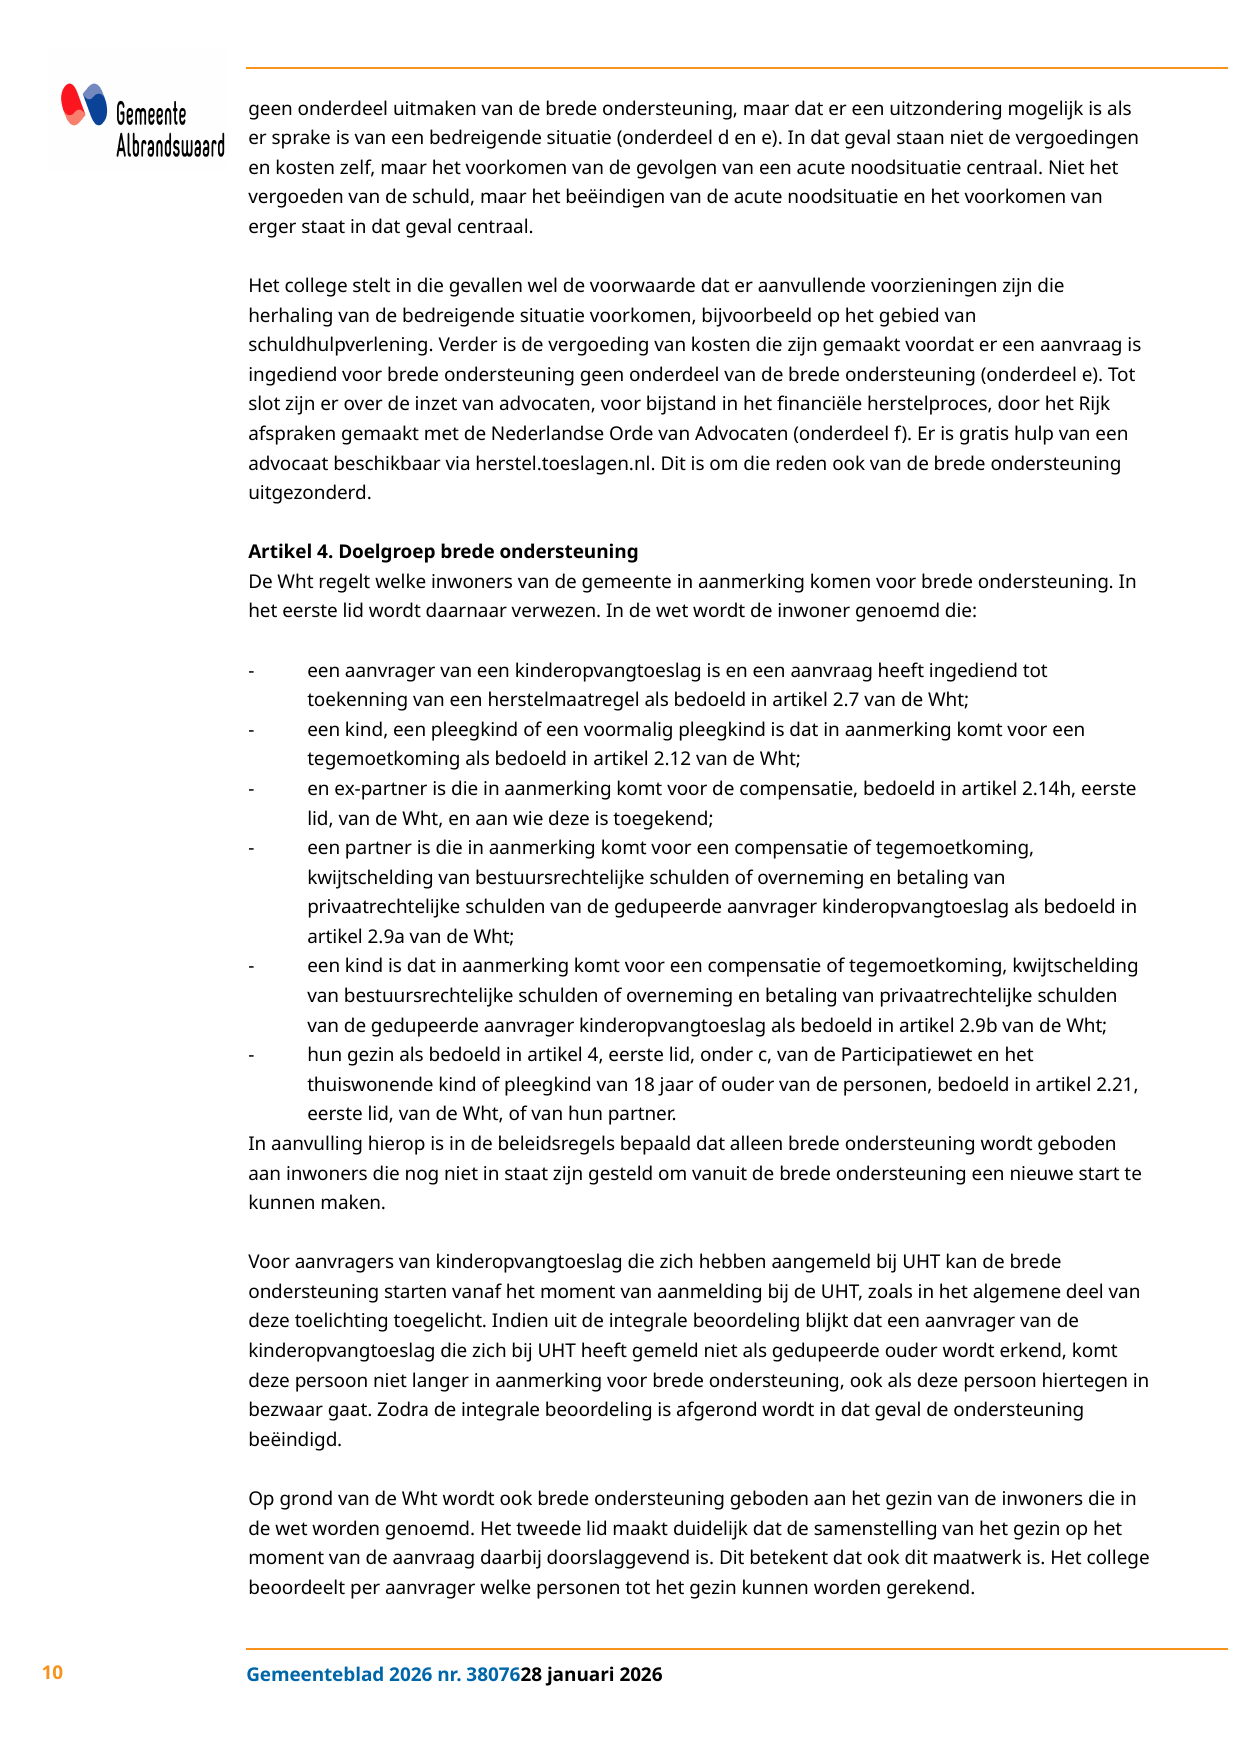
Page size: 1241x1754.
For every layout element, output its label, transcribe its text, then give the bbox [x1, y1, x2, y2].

text De Wht regelt welke inwoners van de gemeente in aanmerking komen voor brede ondersteuning. In het eerste lid wordt daarnaar verwezen. In de wet wordt de inwoner genoemd die: [248, 568, 1152, 623]
list een partner is die in aanmerking komt voor een compensatie of tegemoetkoming, kwijtschelding van bestuursrechtelijke schulden of overneming en betaling van privaatrechtelijke schulden van de gedupeerde aanvrager kinderopvangtoeslag als bedoeld in artikel 2.9a van de Wht; [248, 834, 1152, 949]
text Het college stelt in die gevallen wel de voorwaarde dat er aanvullende voorzieningen zijn die herhaling van de bedreigende situatie voorkomen, bijvoorbeeld op het gebied van schuldhulpverlening. Verder is de vergoeding van kosten die zijn gemaakt voordat er een aanvraag is ingediend voor brede ondersteuning geen onderdeel van de brede ondersteuning (onderdeel e). Tot slot zijn er over de inzet van advocaten, voor bijstand in het financiële herstelproces, door het Rijk afspraken gemaakt met de Nederlandse Orde van Advocaten (onderdeel f). Er is gratis hulp van een advocaat beschikbaar via herstel.toeslagen.nl. Dit is om die reden ook van de brede ondersteuning uitgezonderd. [248, 272, 1152, 505]
text Voor aanvragers van kinderopvangtoeslag die zich hebben aangemeld bij UHT kan de brede ondersteuning starten vanaf het moment van aanmelding bij de UHT, zoals in het algemene deel van deze toelichting toegelicht. Indien uit de integrale beoordeling blijkt dat een aanvrager van de kinderopvangtoeslag die zich bij UHT heeft gemeld niet als gedupeerde ouder wordt erkend, komt deze persoon niet langer in aanmerking voor brede ondersteuning, ook als deze persoon hiertegen in bezwaar gaat. Zodra de integrale beoordeling is afgerond wordt in dat geval de ondersteuning beëindigd. [248, 1248, 1152, 1452]
list en ex-partner is die in aanmerking komt voor de compensatie, bedoeld in artikel 2.14h, eerste lid, van de Wht, en aan wie deze is toegekend; [248, 775, 1152, 831]
text geen onderdeel uitmaken van de brede ondersteuning, maar dat er een uitzondering mogelijk is als er sprake is van een bedreigende situatie (onderdeel d en e). In dat geval staan niet de vergoedingen en kosten zelf, maar het voorkomen van de gevolgen van een acute noodsituatie centraal. Niet het vergoeden van de schuld, maar het beëindigen van de acute noodsituatie en het voorkomen van erger staat in dat geval centraal. [248, 95, 1152, 239]
list een kind, een pleegkind of een voormalig pleegkind is dat in aanmerking komt voor een tegemoetkoming als bedoeld in artikel 2.12 van de Wht; [248, 716, 1152, 771]
text Artikel 4. Doelgroep brede ondersteuning [248, 538, 1152, 564]
list een kind is dat in aanmerking komt voor een compensatie of tegemoetkoming, kwijtschelding van bestuursrechtelijke schulden of overneming en betaling van privaatrechtelijke schulden van de gedupeerde aanvrager kinderopvangtoeslag als bedoeld in artikel 2.9b van de Wht; [248, 953, 1152, 1038]
picture [41, 47, 231, 172]
list een aanvrager van een kinderopvangtoeslag is en een aanvraag heeft ingediend tot toekenning van een herstelmaatregel als bedoeld in artikel 2.7 van de Wht; [248, 657, 1152, 712]
text In aanvulling hierop is in de beleidsregels bepaald dat alleen brede ondersteuning wordt geboden aan inwoners die nog niet in staat zijn gesteld om vanuit de brede ondersteuning een nieuwe start te kunnen maken. [248, 1130, 1152, 1215]
text Op grond van de Wht wordt ook brede ondersteuning geboden aan het gezin van de inwoners die in de wet worden genoemd. Het tweede lid maakt duidelijk dat de samenstelling van het gezin op het moment van de aanvraag daarbij doorslaggevend is. Dit betekent dat ook dit maatwerk is. Het college beoordeelt per aanvrager welke personen tot het gezin kunnen worden gerekend. [248, 1485, 1152, 1600]
list hun gezin als bedoeld in artikel 4, eerste lid, onder c, van de Participatiewet en het thuiswonende kind of pleegkind van 18 jaar of ouder van de personen, bedoeld in artikel 2.21, eerste lid, van de Wht, of van hun partner. [248, 1041, 1152, 1126]
